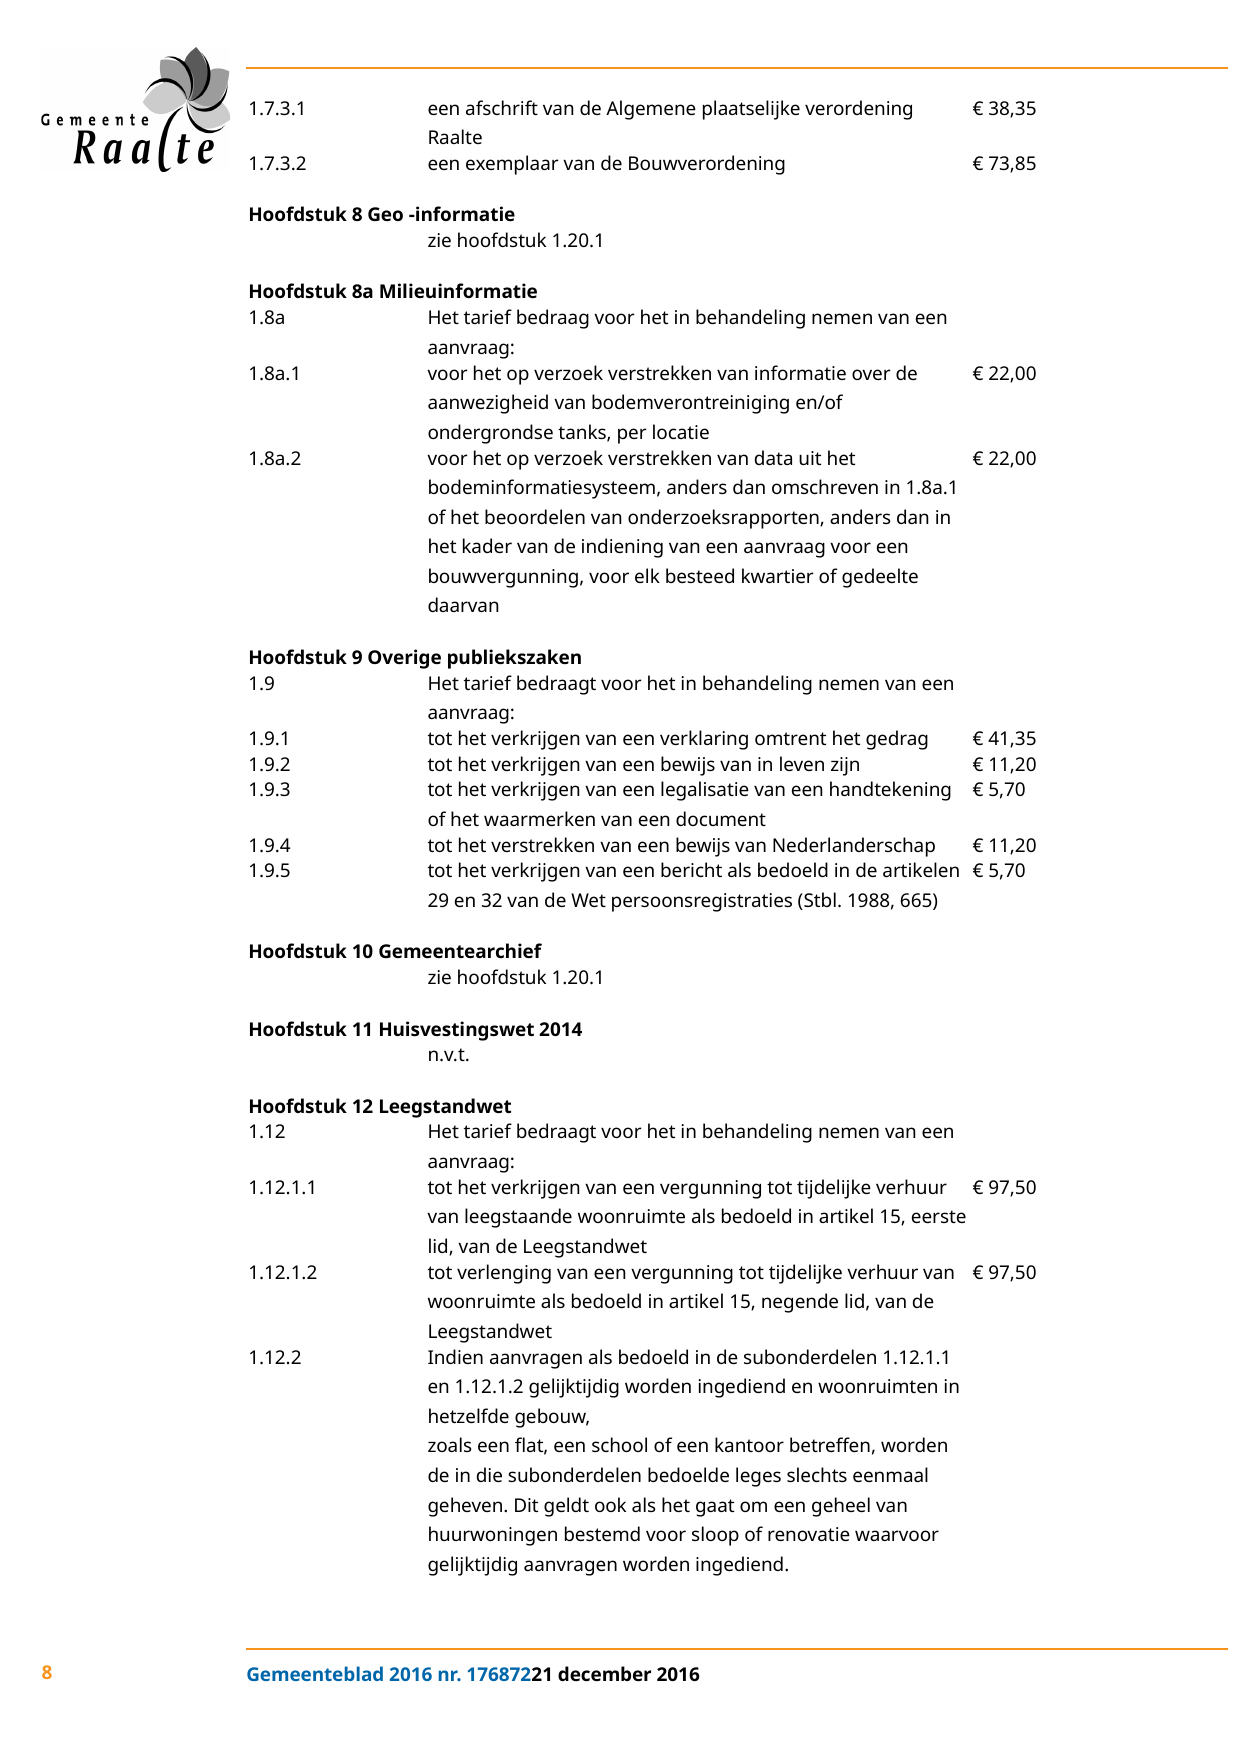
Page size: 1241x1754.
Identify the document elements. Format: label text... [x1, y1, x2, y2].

table_cell 1.12 [248, 1119, 427, 1174]
table_cell tot het verstrekken van een bewijs van Nederlanderschap [427, 832, 972, 858]
table_cell [973, 253, 1152, 279]
table_cell n.v.t. [427, 1042, 972, 1067]
table_cell voor het op verzoek verstrekken van informatie over de aanwezigheid van bodemverontreiniging en/of ondergrondse tanks, per locatie [427, 360, 972, 445]
table_cell Hoofdstuk 12 Leegstandwet [248, 1093, 972, 1119]
table_cell 1.12.1.2 [248, 1259, 427, 1344]
table_cell [248, 990, 427, 1016]
table_cell [973, 1067, 1152, 1093]
table_cell [973, 644, 1152, 670]
table_cell [248, 227, 427, 253]
table_cell 1.8a.2 [248, 445, 427, 618]
table_cell [973, 1093, 1152, 1119]
table_cell Het tarief bedraagt voor het in behandeling nemen van een aanvraag: [427, 1119, 972, 1174]
table_cell 1.9 [248, 670, 427, 725]
table_cell Hoofdstuk 8a Milieuinformatie [248, 279, 972, 304]
table_cell [973, 1577, 1152, 1602]
table_cell € 5,70 [973, 777, 1152, 832]
table_cell [427, 618, 972, 644]
table_cell [973, 990, 1152, 1016]
table_cell [248, 1577, 427, 1602]
table_cell 1.9.4 [248, 832, 427, 858]
table_cell 1.7.3.2 [248, 150, 427, 176]
table_cell [248, 253, 427, 279]
table_cell [427, 913, 972, 939]
table_cell [248, 913, 427, 939]
table_cell [973, 305, 1152, 360]
table_cell 1.7.3.1 [248, 95, 427, 150]
table_cell 1.9.5 [248, 858, 427, 913]
table_cell [248, 176, 427, 202]
table_cell [973, 964, 1152, 990]
table_cell tot het verkrijgen van een bericht als bedoeld in de artikelen 29 en 32 van de Wet persoonsregistraties (Stbl. 1988, 665) [427, 858, 972, 913]
table_cell [973, 670, 1152, 725]
table_cell 1.12.1.1 [248, 1174, 427, 1259]
table_cell tot verlenging van een vergunning tot tijdelijke verhuur van woonruimte als bedoeld in artikel 15, negende lid, van de Leegstandwet [427, 1259, 972, 1344]
table_cell [973, 176, 1152, 202]
table_cell € 11,20 [973, 832, 1152, 858]
table_cell [973, 1016, 1152, 1042]
table_cell € 41,35 [973, 725, 1152, 751]
table_cell [973, 618, 1152, 644]
table_cell [973, 1344, 1152, 1577]
table_cell € 97,50 [973, 1174, 1152, 1259]
table_cell [427, 253, 972, 279]
table_cell tot het verkrijgen van een vergunning tot tijdelijke verhuur van leegstaande woonruimte als bedoeld in artikel 15, eerste lid, van de Leegstandwet [427, 1174, 972, 1259]
table_cell 1.12.2 [248, 1344, 427, 1577]
table_cell Indien aanvragen als bedoeld in de subonderdelen 1.12.1.1 en 1.12.1.2 gelijktijdig worden ingediend en woonruimten in hetzelfde gebouw, zoals een flat, een school of een kantoor betreffen, worden de in die subonderdelen bedoelde leges slechts eenmaal geheven. Dit geldt ook als het gaat om een geheel van huurwoningen bestemd voor sloop of renovatie waarvoor gelijktijdig aanvragen worden ingediend. [427, 1344, 972, 1577]
table_cell 1.8a [248, 305, 427, 360]
table_cell [973, 1119, 1152, 1174]
table_cell € 97,50 [973, 1259, 1152, 1344]
table_cell Het tarief bedraag voor het in behandeling nemen van een aanvraag: [427, 305, 972, 360]
table_cell 1.9.3 [248, 777, 427, 832]
table_cell [973, 279, 1152, 304]
table_cell Het tarief bedraagt voor het in behandeling nemen van een aanvraag: [427, 670, 972, 725]
table_cell 1.9.1 [248, 725, 427, 751]
table_cell [973, 227, 1152, 253]
table_cell [973, 939, 1152, 964]
picture [41, 47, 231, 172]
table_cell voor het op verzoek verstrekken van data uit het bodeminformatiesysteem, anders dan omschreven in 1.8a.1 of het beoordelen van onderzoeksrapporten, anders dan in het kader van de indiening van een aanvraag voor een bouwvergunning, voor elk besteed kwartier of gedeelte daarvan [427, 445, 972, 618]
table_cell Hoofdstuk 8 Geo -informatie [248, 202, 972, 227]
table_cell 1.9.2 [248, 751, 427, 777]
table_cell zie hoofdstuk 1.20.1 [427, 227, 972, 253]
table_cell [427, 1577, 972, 1602]
table_cell tot het verkrijgen van een bewijs van in leven zijn [427, 751, 972, 777]
table_cell [248, 964, 427, 990]
table_cell [427, 990, 972, 1016]
table_cell € 73,85 [973, 150, 1152, 176]
table_cell [973, 1042, 1152, 1067]
table_cell € 22,00 [973, 360, 1152, 445]
table_cell een exemplaar van de Bouwverordening [427, 150, 972, 176]
table_cell [248, 1042, 427, 1067]
table_cell tot het verkrijgen van een legalisatie van een handtekening of het waarmerken van een document [427, 777, 972, 832]
table_cell € 22,00 [973, 445, 1152, 618]
table_cell [973, 202, 1152, 227]
table_cell € 5,70 [973, 858, 1152, 913]
table_cell [973, 913, 1152, 939]
table_cell [248, 618, 427, 644]
table_cell [427, 176, 972, 202]
table_cell Hoofdstuk 11 Huisvestingswet 2014 [248, 1016, 972, 1042]
table_cell Hoofdstuk 10 Gemeentearchief [248, 939, 972, 964]
table_cell [248, 1067, 427, 1093]
table_cell € 38,35 [973, 95, 1152, 150]
table_cell zie hoofdstuk 1.20.1 [427, 964, 972, 990]
table_cell een afschrift van de Algemene plaatselijke verordening Raalte [427, 95, 972, 150]
table_cell Hoofdstuk 9 Overige publiekszaken [248, 644, 972, 670]
table_cell [427, 1067, 972, 1093]
table_cell 1.8a.1 [248, 360, 427, 445]
table_cell tot het verkrijgen van een verklaring omtrent het gedrag [427, 725, 972, 751]
table_cell € 11,20 [973, 751, 1152, 777]
